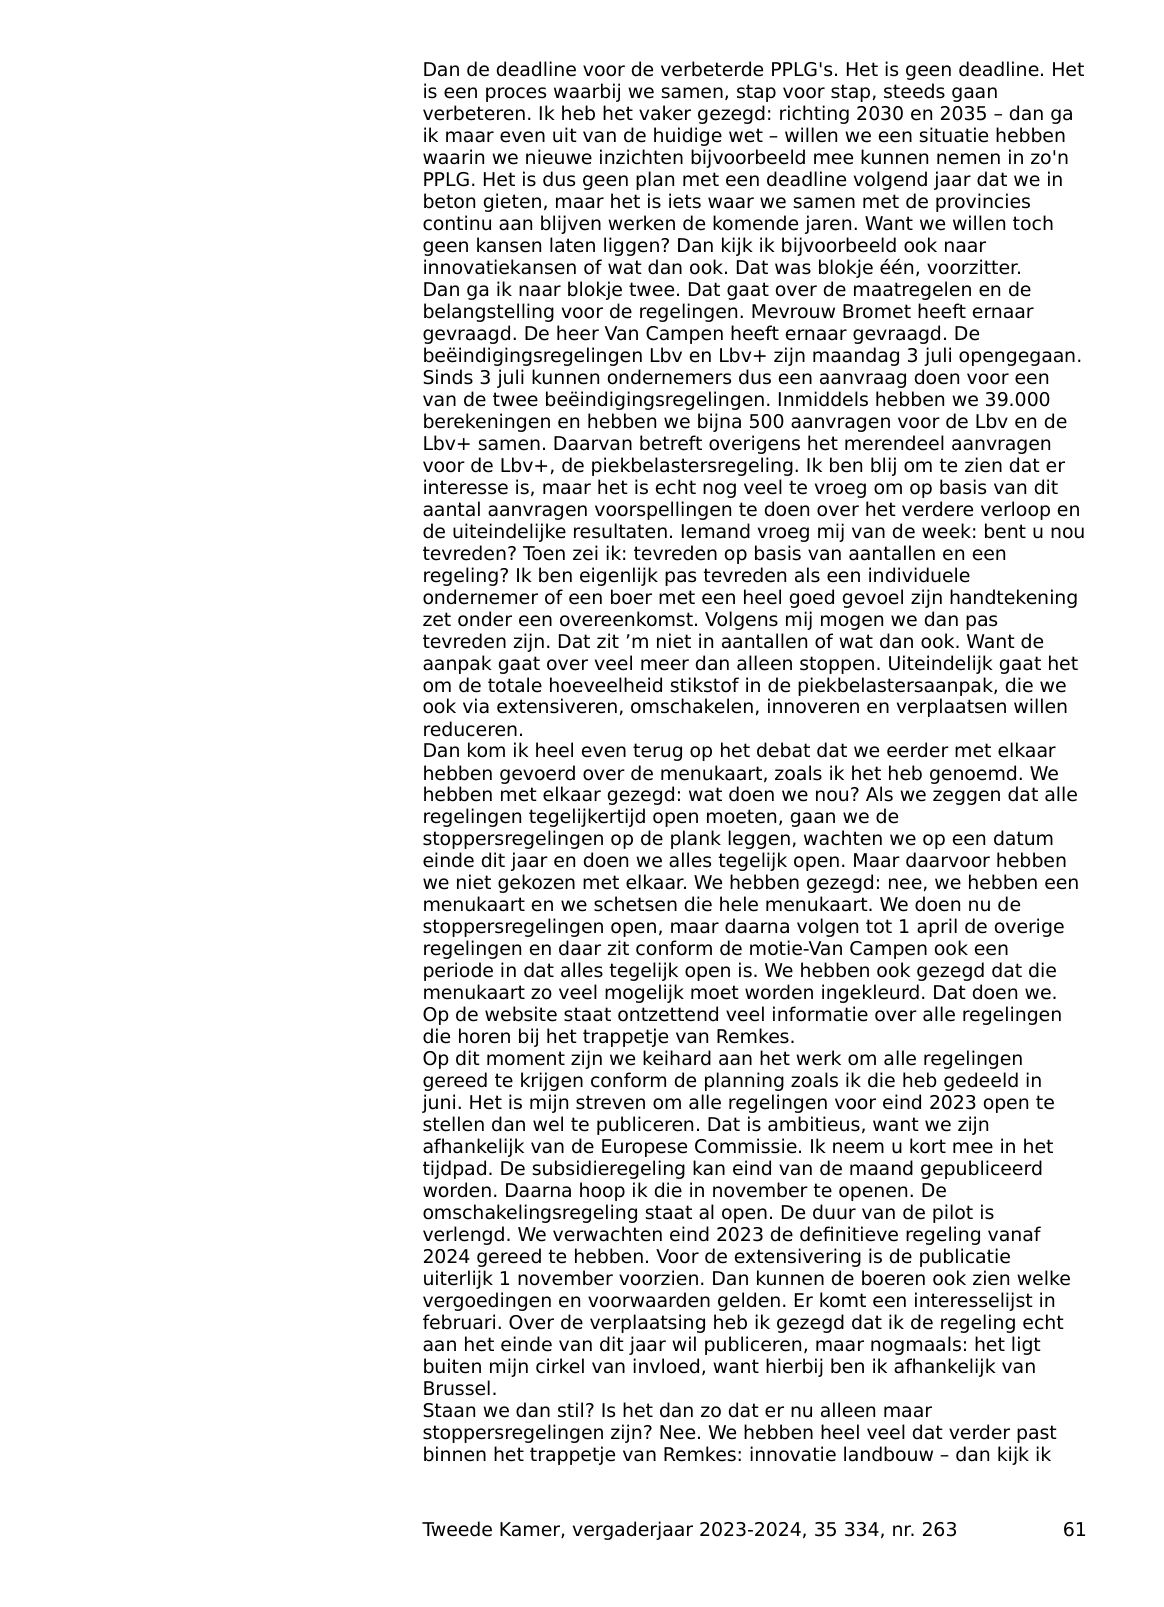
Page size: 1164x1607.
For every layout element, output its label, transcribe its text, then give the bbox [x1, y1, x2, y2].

text Dan kom ik heel even terug op het debat dat we eerder met elkaar hebben gevoerd over de menukaart, zoals ik het heb genoemd. We hebben met elkaar gezegd: wat doen we nou? Als we zeggen dat alle regelingen tegelijkertijd open moeten, gaan we de stoppersregelingen op de plank leggen, wachten we op een datum einde dit jaar en doen we alles tegelijk open. Maar daarvoor hebben we niet gekozen met elkaar. We hebben gezegd: nee, we hebben een menukaart en we schetsen die hele menukaart. We doen nu de stoppersregelingen open, maar daarna volgen tot 1 april de overige regelingen en daar zit conform de motie-Van Campen ook een periode in dat alles tegelijk open is. We hebben ook gezegd dat die menukaart zo veel mogelijk moet worden ingekleurd. Dat doen we. Op de website staat ontzettend veel informatie over alle regelingen die horen bij het trappetje van Remkes. [422, 740, 1087, 1048]
text Op dit moment zijn we keihard aan het werk om alle regelingen gereed te krijgen conform de planning zoals ik die heb gedeeld in juni. Het is mijn streven om alle regelingen voor eind 2023 open te stellen dan wel te publiceren. Dat is ambitieus, want we zijn afhankelijk van de Europese Commissie. Ik neem u kort mee in het tijdpad. De subsidieregeling kan eind van de maand gepubliceerd worden. Daarna hoop ik die in november te openen. De omschakelingsregeling staat al open. De duur van de pilot is verlengd. We verwachten eind 2023 de definitieve regeling vanaf 2024 gereed te hebben. Voor de extensivering is de publicatie uiterlijk 1 november voorzien. Dan kunnen de boeren ook zien welke vergoedingen en voorwaarden gelden. Er komt een interesselijst in februari. Over de verplaatsing heb ik gezegd dat ik de regeling echt aan het einde van dit jaar wil publiceren, maar nogmaals: het ligt buiten mijn cirkel van invloed, want hierbij ben ik afhankelijk van Brussel. [422, 1048, 1087, 1400]
text Dan de deadline voor de verbeterde PPLG's. Het is geen deadline. Het is een proces waarbij we samen, stap voor stap, steeds gaan verbeteren. Ik heb het vaker gezegd: richting 2030 en 2035 – dan ga ik maar even uit van de huidige wet – willen we een situatie hebben waarin we nieuwe inzichten bijvoorbeeld mee kunnen nemen in zo'n PPLG. Het is dus geen plan met een deadline volgend jaar dat we in beton gieten, maar het is iets waar we samen met de provincies continu aan blijven werken de komende jaren. Want we willen toch geen kansen laten liggen? Dan kijk ik bijvoorbeeld ook naar innovatiekansen of wat dan ook. Dat was blokje één, voorzitter. [422, 59, 1087, 279]
text Dan ga ik naar blokje twee. Dat gaat over de maatregelen en de belangstelling voor de regelingen. Mevrouw Bromet heeft ernaar gevraagd. De heer Van Campen heeft ernaar gevraagd. De beëindigingsregelingen Lbv en Lbv+ zijn maandag 3 juli opengegaan. Sinds 3 juli kunnen ondernemers dus een aanvraag doen voor een van de twee beëindigingsregelingen. Inmiddels hebben we 39.000 berekeningen en hebben we bijna 500 aanvragen voor de Lbv en de Lbv+ samen. Daarvan betreft overigens het merendeel aanvragen voor de Lbv+, de piekbelastersregeling. Ik ben blij om te zien dat er interesse is, maar het is echt nog veel te vroeg om op basis van dit aantal aanvragen voorspellingen te doen over het verdere verloop en de uiteindelijke resultaten. Iemand vroeg mij van de week: bent u nou tevreden? Toen zei ik: tevreden op basis van aantallen en een regeling? Ik ben eigenlijk pas tevreden als een individuele ondernemer of een boer met een heel goed gevoel zijn handtekening zet onder een overeenkomst. Volgens mij mogen we dan pas tevreden zijn. Dat zit ’m niet in aantallen of wat dan ook. Want de aanpak gaat over veel meer dan alleen stoppen. Uiteindelijk gaat het om de totale hoeveelheid stikstof in de piekbelastersaanpak, die we ook via extensiveren, omschakelen, innoveren en verplaatsen willen reduceren. [422, 279, 1087, 740]
text Staan we dan stil? Is het dan zo dat er nu alleen maar stoppersregelingen zijn? Nee. We hebben heel veel dat verder past binnen het trappetje van Remkes: innovatie landbouw – dan kijk ik [422, 1400, 1087, 1466]
